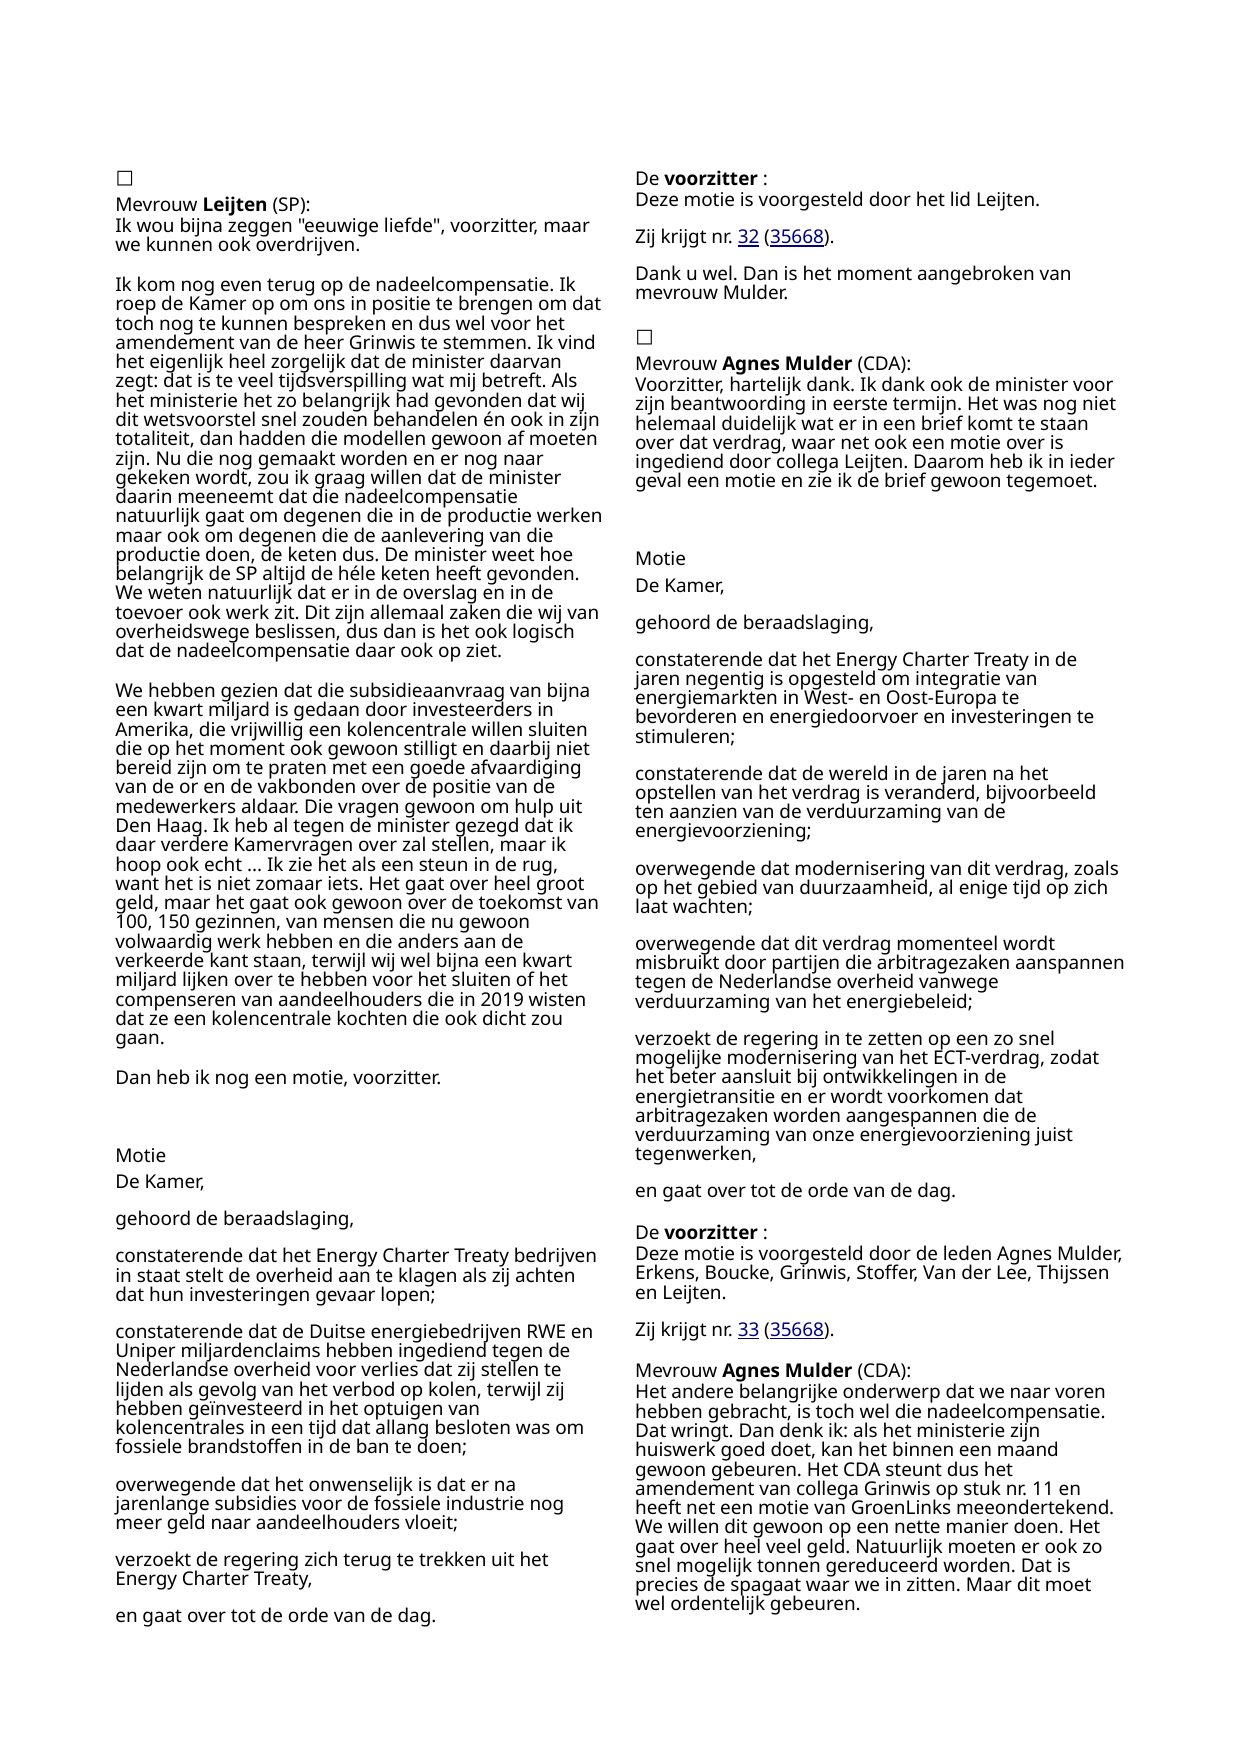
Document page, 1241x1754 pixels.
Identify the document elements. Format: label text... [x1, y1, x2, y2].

text ⬜ [635, 324, 1125, 350]
text en gaat over tot de orde van de dag. [115, 1607, 605, 1627]
text Het andere belangrijke onderwerp dat we naar voren hebben gebracht, is toch wel die nadeelcompensatie. Dat wringt. Dan denk ik: als het ministerie zijn huiswerk goed doet, kan het binnen een maand gewoon gebeuren. Het CDA steunt dus het amendement van collega Grinwis op stuk nr. 11 en heeft net een motie van GroenLinks meeondertekend. We willen dit gewoon op een nette manier doen. Het gaat over heel veel geld. Natuurlijk moeten er ook zo snel mogelijk tonnen gereduceerd worden. Dat is precies de spagaat waar we in zitten. Maar dit moet wel ordentelijk gebeuren. [635, 1383, 1125, 1615]
text Motie [635, 545, 1125, 571]
text constaterende dat het Energy Charter Treaty bedrijven in staat stelt de overheid aan te klagen als zij achten dat hun investeringen gevaar lopen; [115, 1247, 605, 1305]
text Mevrouw Leijten (SP): [115, 191, 605, 217]
text Zij krijgt nr. 32 (35668). [635, 228, 1125, 247]
text Mevrouw Agnes Mulder (CDA): [635, 1358, 1125, 1383]
text De voorzitter : [635, 165, 1125, 191]
text We hebben gezien dat die subsidieaanvraag van bijna een kwart miljard is gedaan door investeerders in Amerika, die vrijwillig een kolencentrale willen sluiten die op het moment ook gewoon stilligt en daarbij niet bereid zijn om te praten met een goede afvaardiging van de or en de vakbonden over de positie van de medewerkers aldaar. Die vragen gewoon om hulp uit Den Haag. Ik heb al tegen de minister gezegd dat ik daar verdere Kamervragen over zal stellen, maar ik hoop ook echt ... Ik zie het als een steun in de rug, want het is niet zomaar iets. Het gaat over heel groot geld, maar het gaat ook gewoon over de toekomst van 100, 150 gezinnen, van mensen die nu gewoon volwaardig werk hebben en die anders aan de verkeerde kant staan, terwijl wij wel bijna een kwart miljard lijken over te hebben voor het sluiten of het compenseren van aandeelhouders die in 2019 wisten dat ze een kolencentrale kochten die ook dicht zou gaan. [115, 682, 605, 1048]
text Zij krijgt nr. 33 (35668). [635, 1321, 1125, 1340]
text Deze motie is voorgesteld door de leden Agnes Mulder, Erkens, Boucke, Grinwis, Stoffer, Van der Lee, Thijssen en Leijten. [635, 1245, 1125, 1303]
text De Kamer, [115, 1173, 605, 1193]
text Motie [115, 1142, 605, 1167]
text Ik wou bijna zeggen "eeuwige liefde", voorzitter, maar we kunnen ook overdrijven. [115, 217, 605, 255]
text gehoord de beraadslaging, [115, 1210, 605, 1230]
text De voorzitter : [635, 1219, 1125, 1245]
text Voorzitter, hartelijk dank. Ik dank ook de minister voor zijn beantwoording in eerste termijn. Het was nog niet helemaal duidelijk wat er in een brief komt te staan over dat verdrag, waar net ook een motie over is ingediend door collega Leijten. Daarom heb ik in ieder geval een motie en zie ik de brief gewoon tegemoet. [635, 376, 1125, 492]
text De Kamer, [635, 577, 1125, 596]
text constaterende dat het Energy Charter Treaty in de jaren negentig is opgesteld om integratie van energiemarkten in West- en Oost-Europa te bevorderen en energiedoorvoer en investeringen te stimuleren; [635, 651, 1125, 747]
text Ik kom nog even terug op de nadeelcompensatie. Ik roep de Kamer op om ons in positie te brengen om dat toch nog te kunnen bespreken en dus wel voor het amendement van de heer Grinwis te stemmen. Ik vind het eigenlijk heel zorgelijk dat de minister daarvan zegt: dat is te veel tijdsverspilling wat mij betreft. Als het ministerie het zo belangrijk had gevonden dat wij dit wetsvoorstel snel zouden behandelen én ook in zijn totaliteit, dan hadden die modellen gewoon af moeten zijn. Nu die nog gemaakt worden en er nog naar gekeken wordt, zou ik graag willen dat de minister daarin meeneemt dat die nadeelcompensatie natuurlijk gaat om degenen die in de productie werken maar ook om degenen die de aanlevering van die productie doen, de keten dus. De minister weet hoe belangrijk de SP altijd de héle keten heeft gevonden. We weten natuurlijk dat er in de overslag en in de toevoer ook werk zit. Dit zijn allemaal zaken die wij van overheidswege beslissen, dus dan is het ook logisch dat de nadeelcompensatie daar ook op ziet. [115, 276, 605, 661]
text constaterende dat de wereld in de jaren na het opstellen van het verdrag is veranderd, bijvoorbeeld ten aanzien van de verduurzaming van de energievoorziening; [635, 765, 1125, 842]
text constaterende dat de Duitse energiebedrijven RWE en Uniper miljardenclaims hebben ingediend tegen de Nederlandse overheid voor verlies dat zij stellen te lijden als gevolg van het verbod op kolen, terwijl zij hebben geïnvesteerd in het optuigen van kolencentrales in een tijd dat allang besloten was om fossiele brandstoffen in de ban te doen; [115, 1323, 605, 1458]
text verzoekt de regering zich terug te trekken uit het Energy Charter Treaty, [115, 1551, 605, 1589]
text verzoekt de regering in te zetten op een zo snel mogelijke modernisering van het ECT-verdrag, zodat het beter aansluit bij ontwikkelingen in de energietransitie en er wordt voorkomen dat arbitragezaken worden aangespannen die de verduurzaming van onze energievoorziening juist tegenwerken, [635, 1030, 1125, 1165]
text ⬜ [115, 165, 605, 191]
text Dank u wel. Dan is het moment aangebroken van mevrouw Mulder. [635, 265, 1125, 304]
text overwegende dat het onwenselijk is dat er na jarenlange subsidies voor de fossiele industrie nog meer geld naar aandeelhouders vloeit; [115, 1476, 605, 1533]
text Mevrouw Agnes Mulder (CDA): [635, 350, 1125, 376]
text overwegende dat dit verdrag momenteel wordt misbruikt door partijen die arbitragezaken aanspannen tegen de Nederlandse overheid vanwege verduurzaming van het energiebeleid; [635, 935, 1125, 1012]
text overwegende dat modernisering van dit verdrag, zoals op het gebied van duurzaamheid, al enige tijd op zich laat wachten; [635, 859, 1125, 917]
text gehoord de beraadslaging, [635, 614, 1125, 633]
text en gaat over tot de orde van de dag. [635, 1182, 1125, 1202]
text Deze motie is voorgesteld door het lid Leijten. [635, 191, 1125, 210]
text Dan heb ik nog een motie, voorzitter. [115, 1069, 605, 1088]
